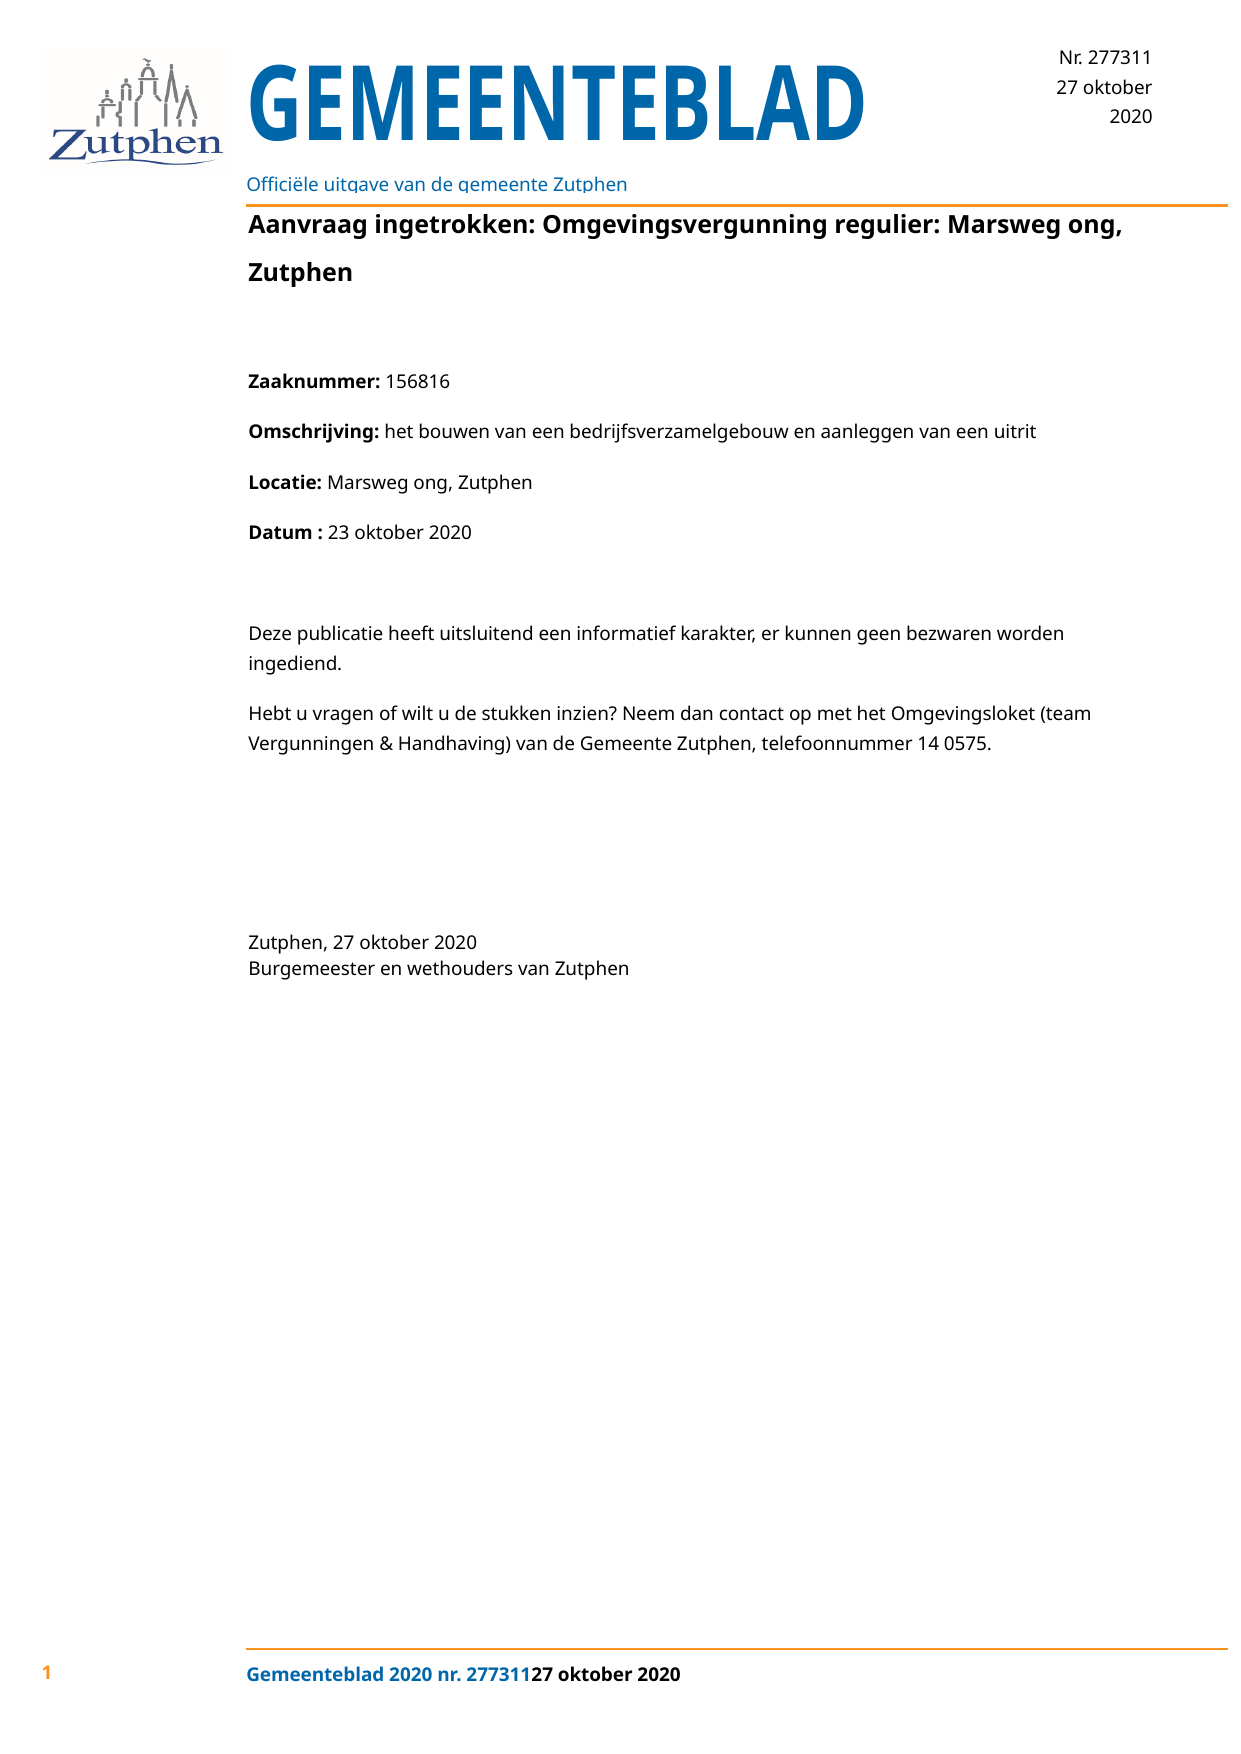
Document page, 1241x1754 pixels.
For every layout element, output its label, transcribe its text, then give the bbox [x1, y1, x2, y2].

picture [41, 47, 231, 172]
text Deze publicatie heeft uitsluitend een informatief karakter, er kunnen geen bezwaren worden ingediend. [248, 620, 1152, 676]
text Burgemeester en wethouders van Zutphen [248, 955, 1152, 981]
text Hebt u vragen of wilt u de stukken inzien? Neem dan contact op met het Omgevingsloket (team Vergunningen & Handhaving) van de Gemeente Zutphen, telefoonnummer 14 0575. [248, 700, 1152, 756]
text Aanvraag ingetrokken: Omgevingsvergunning regulier: Marsweg ong, Zutphen [248, 207, 1152, 288]
text Omschrijving: het bouwen van een bedrijfsverzamelgebouw en aanleggen van een uitrit [248, 419, 1152, 444]
text Locatie: Marsweg ong, Zutphen [248, 469, 1152, 495]
text Zaaknummer: 156816 [248, 368, 1152, 394]
text Datum : 23 oktober 2020 [248, 519, 1152, 545]
text Zutphen, 27 oktober 2020 [248, 929, 1152, 955]
